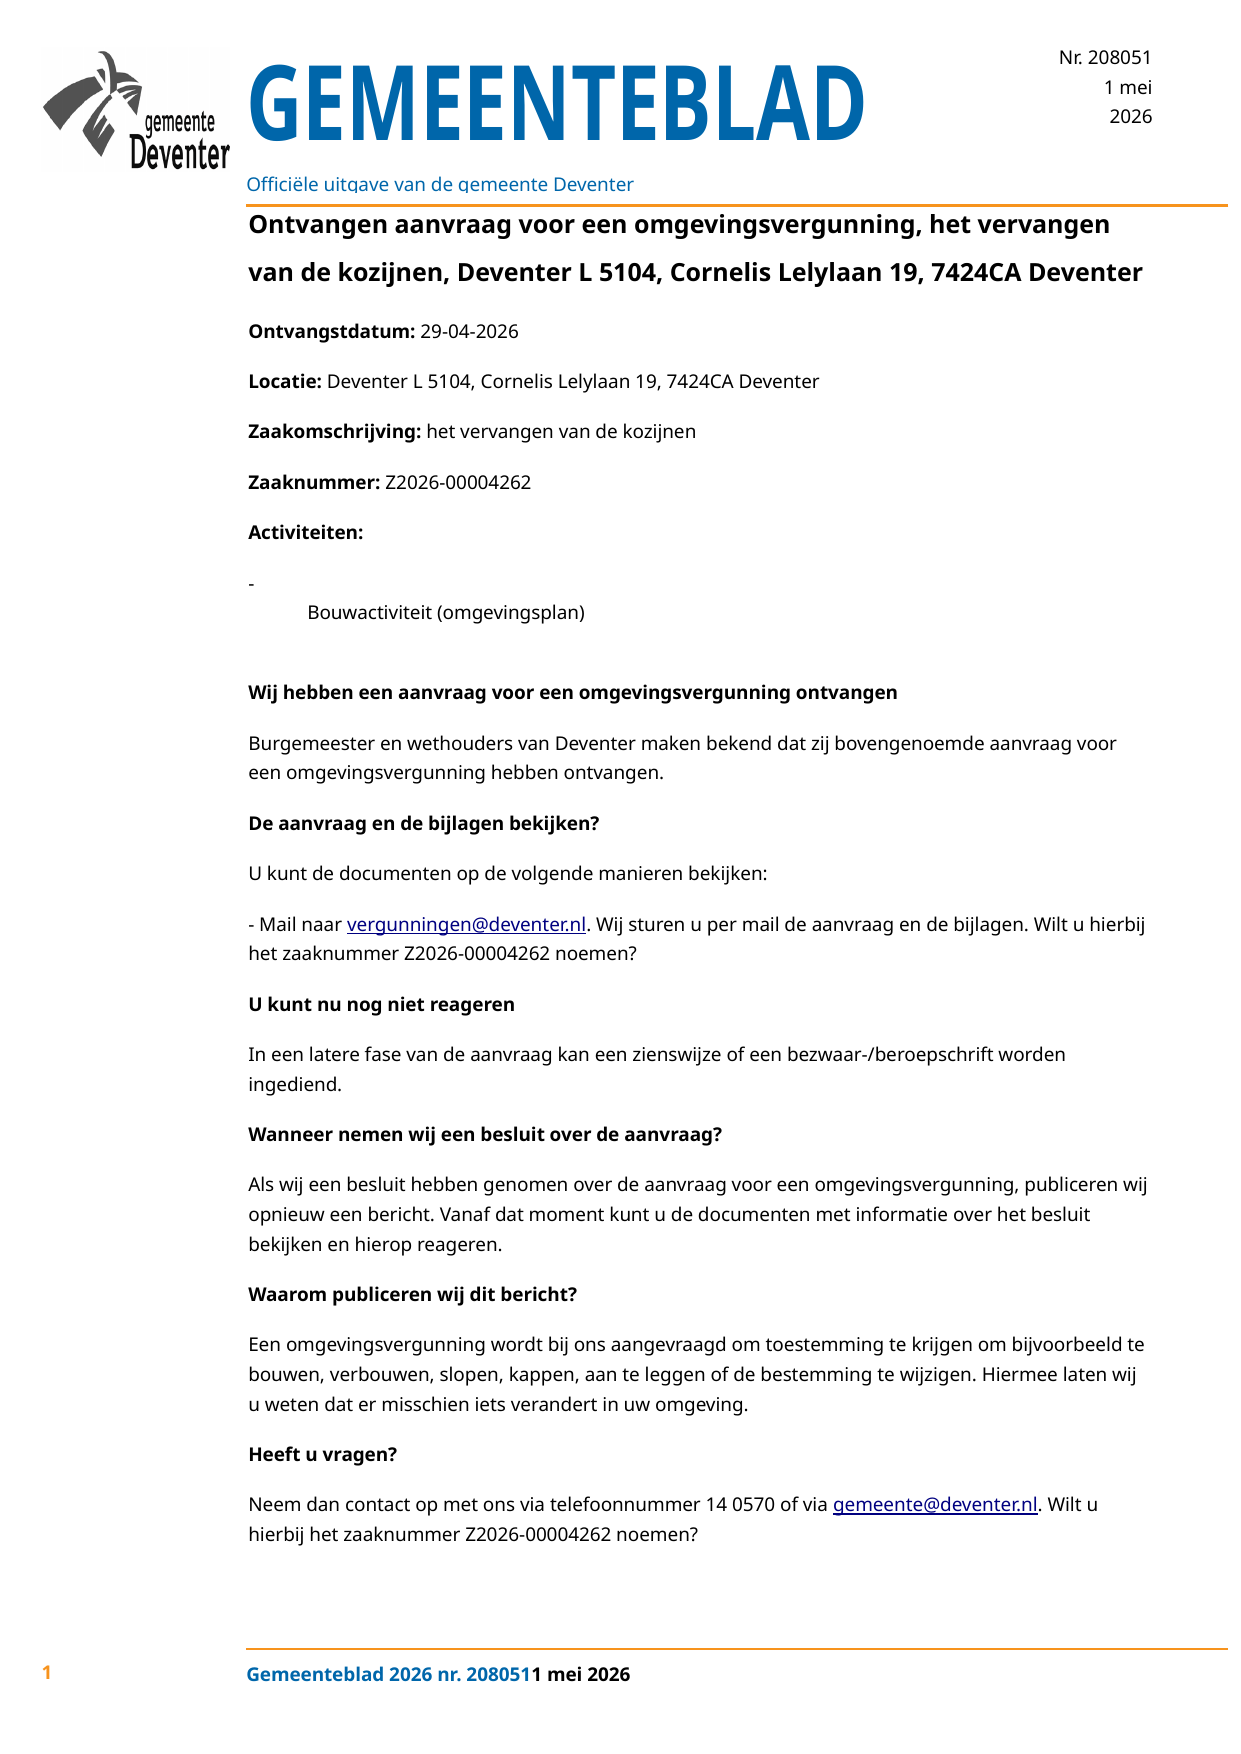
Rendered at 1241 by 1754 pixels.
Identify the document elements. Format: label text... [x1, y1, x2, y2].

text Zaaknummer: Z2026-00004262 [248, 469, 1152, 495]
text Ontvangstdatum: 29-04-2026 [248, 318, 1152, 344]
text Een omgevingsvergunning wordt bij ons aangevraagd om toestemming te krijgen om bijvoorbeeld te bouwen, verbouwen, slopen, kappen, aan te leggen of de bestemming te wijzigen. Hiermee laten wij u weten dat er misschien iets verandert in uw omgeving. [248, 1332, 1152, 1417]
text Burgemeester en wethouders van Deventer maken bekend dat zij bovengenoemde aanvraag voor een omgevingsvergunning hebben ontvangen. [248, 730, 1152, 785]
text Locatie: Deventer L 5104, Cornelis Lelylaan 19, 7424CA Deventer [248, 368, 1152, 394]
text - Mail naar vergunningen@deventer.nl. Wij sturen u per mail de aanvraag en de bijlagen. Wilt u hierbij het zaaknummer Z2026-00004262 noemen? [248, 911, 1152, 966]
text Neem dan contact op met ons via telefoonnummer 14 0570 of via gemeente@deventer.nl. Wilt u hierbij het zaaknummer Z2026-00004262 noemen? [248, 1492, 1152, 1547]
text De aanvraag en de bijlagen bekijken? [248, 810, 1152, 836]
text Zaakomschrijving: het vervangen van de kozijnen [248, 419, 1152, 444]
picture [41, 47, 231, 172]
text Activiteiten: [248, 519, 1152, 545]
list Bouwactiviteit (omgevingsplan) [248, 599, 1152, 625]
text U kunt nu nog niet reageren [248, 991, 1152, 1017]
text Als wij een besluit hebben genomen over de aanvraag voor een omgevingsvergunning, publiceren wij opnieuw een bericht. Vanaf dat moment kunt u de documenten met informatie over het besluit bekijken en hierop reageren. [248, 1172, 1152, 1257]
text Waarom publiceren wij dit bericht? [248, 1281, 1152, 1307]
text U kunt de documenten op de volgende manieren bekijken: [248, 860, 1152, 886]
text Heeft u vragen? [248, 1441, 1152, 1467]
text Wanneer nemen wij een besluit over de aanvraag? [248, 1121, 1152, 1147]
text In een latere fase van de aanvraag kan een zienswijze of een bezwaar-/beroepschrift worden ingediend. [248, 1041, 1152, 1097]
text Ontvangen aanvraag voor een omgevingsvergunning, het vervangen van de kozijnen, Deventer L 5104, Cornelis Lelylaan 19, 7424CA Deventer [248, 207, 1152, 288]
text Wij hebben een aanvraag voor een omgevingsvergunning ontvangen [248, 679, 1152, 705]
